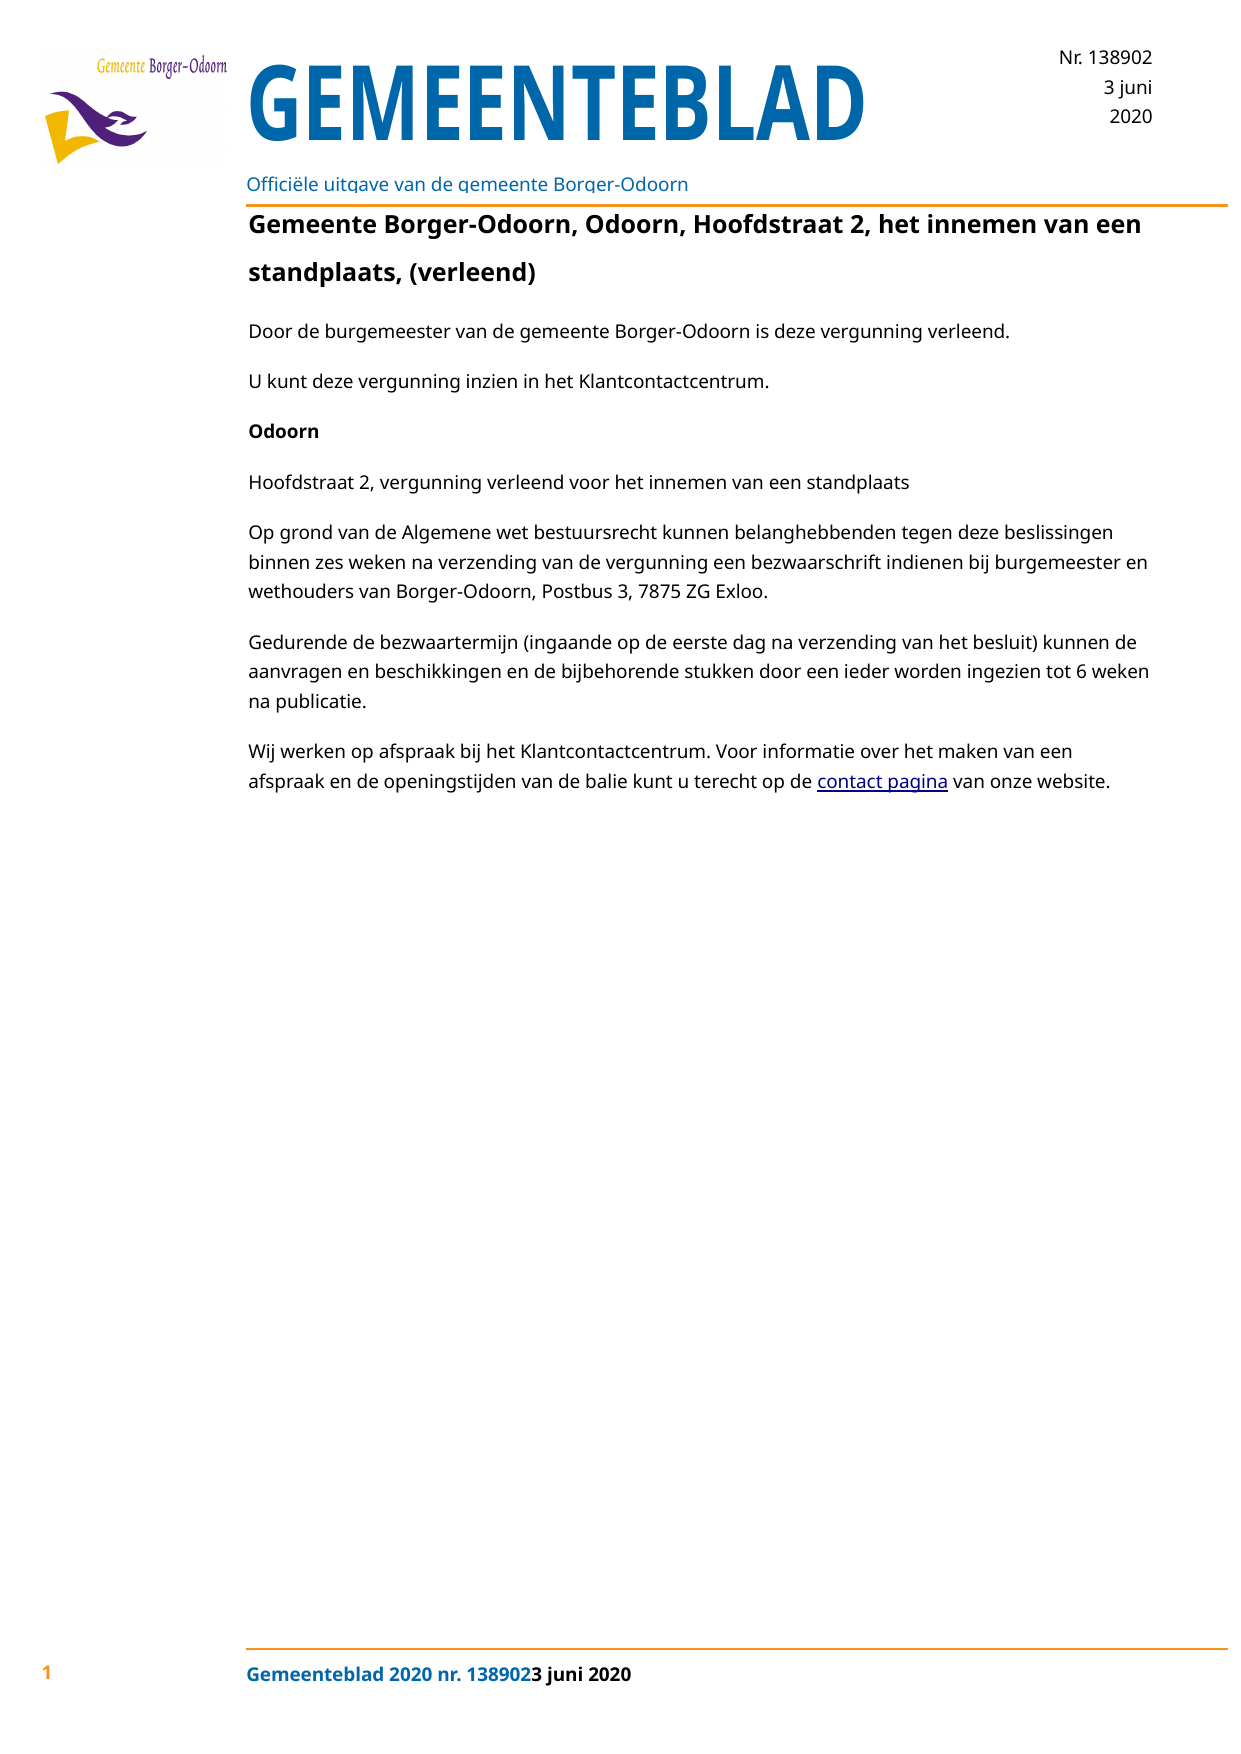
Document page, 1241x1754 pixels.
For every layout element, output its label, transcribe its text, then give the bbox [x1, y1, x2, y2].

text Odoorn [248, 419, 1152, 444]
picture [41, 47, 231, 172]
text Op grond van de Algemene wet bestuursrecht kunnen belanghebbenden tegen deze beslissingen binnen zes weken na verzending van de vergunning een bezwaarschrift indienen bij burgemeester en wethouders van Borger-Odoorn, Postbus 3, 7875 ZG Exloo. [248, 519, 1152, 604]
text Hoofdstraat 2, vergunning verleend voor het innemen van een standplaats [248, 469, 1152, 495]
text Door de burgemeester van de gemeente Borger-Odoorn is deze vergunning verleend. [248, 318, 1152, 344]
text Gedurende de bezwaartermijn (ingaande op de eerste dag na verzending van het besluit) kunnen de aanvragen en beschikkingen en de bijbehorende stukken door een ieder worden ingezien tot 6 weken na publicatie. [248, 629, 1152, 714]
text Gemeente Borger-Odoorn, Odoorn, Hoofdstraat 2, het innemen van een standplaats, (verleend) [248, 207, 1152, 288]
text U kunt deze vergunning inzien in het Klantcontactcentrum. [248, 368, 1152, 394]
text Wij werken op afspraak bij het Klantcontactcentrum. Voor informatie over het maken van een afspraak en de openingstijden van de balie kunt u terecht op de contact pagina van onze website. [248, 739, 1152, 794]
